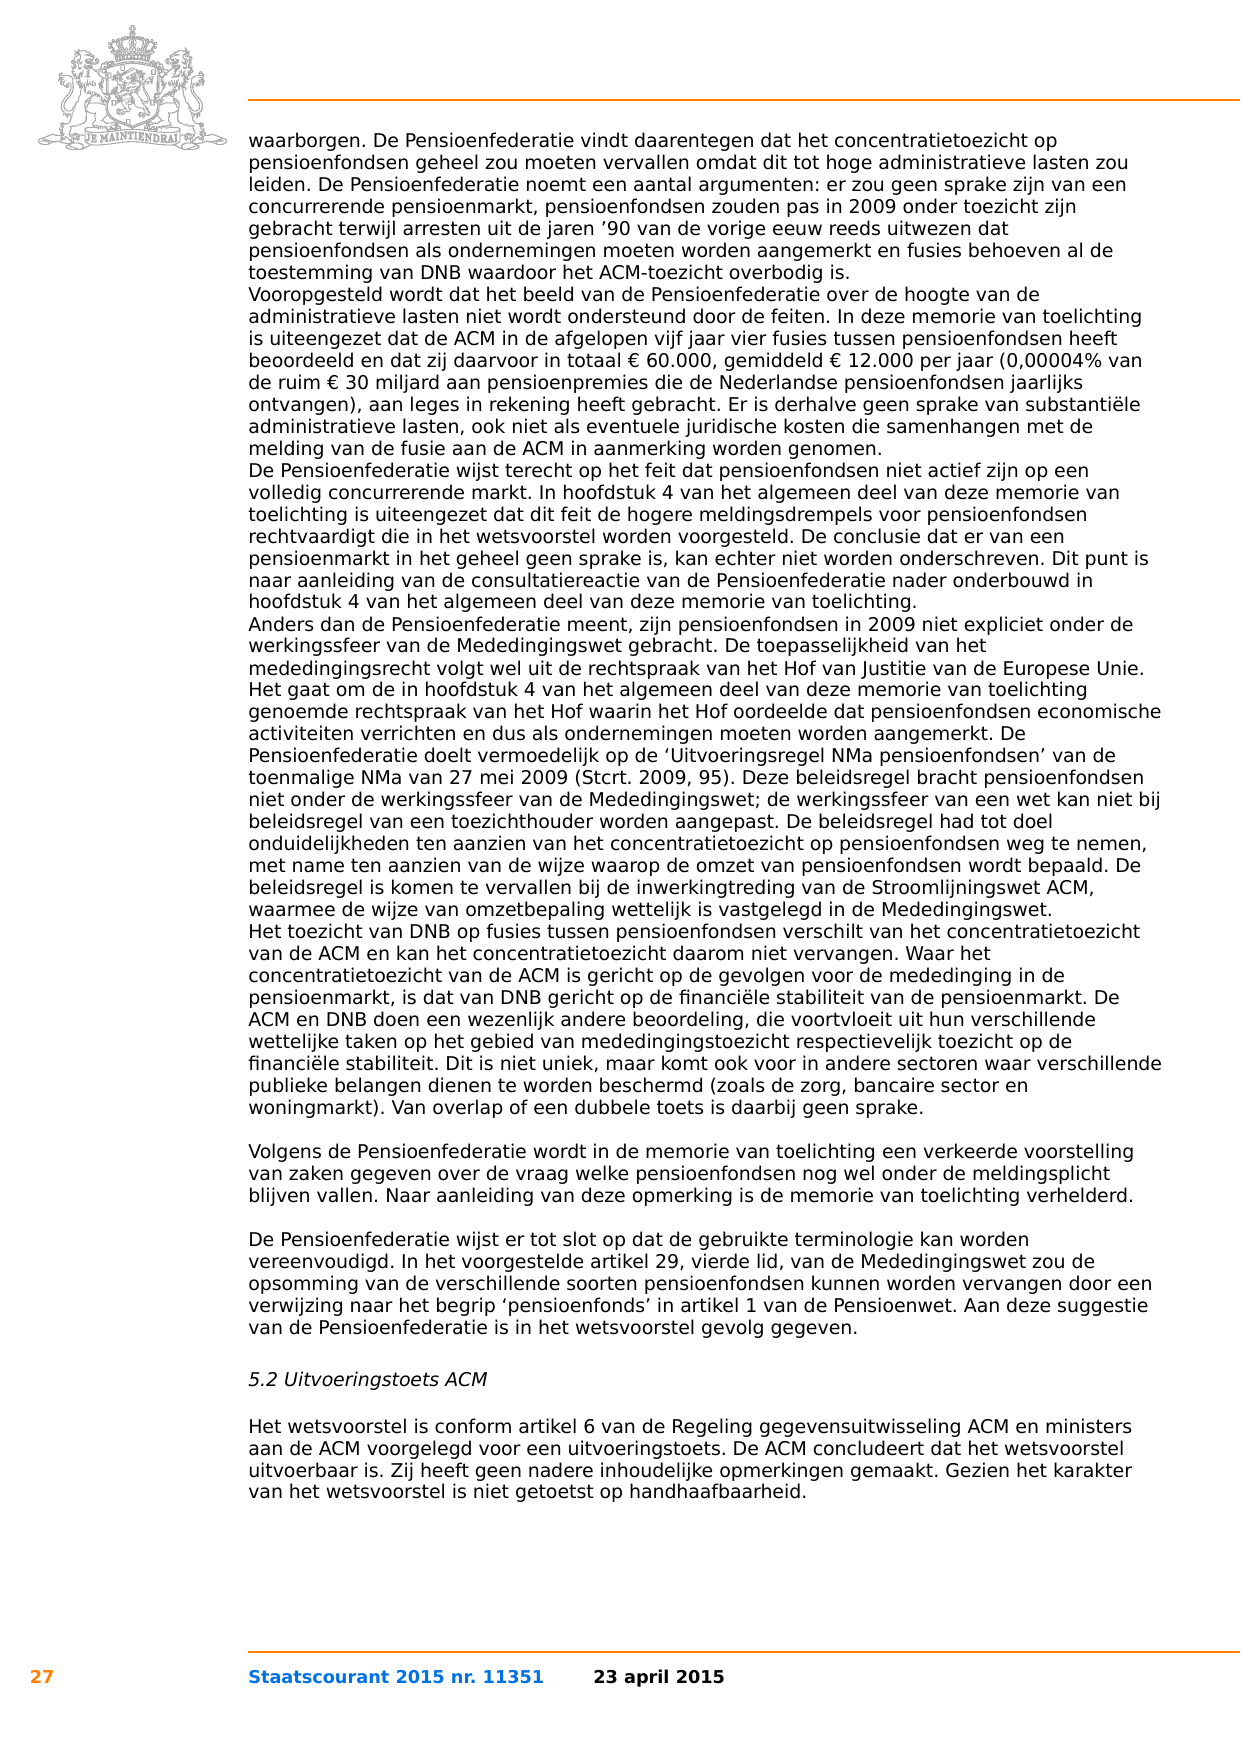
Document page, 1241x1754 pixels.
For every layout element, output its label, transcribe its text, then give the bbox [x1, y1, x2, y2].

picture [38, 25, 227, 150]
text Vooropgesteld wordt dat het beeld van de Pensioenfederatie over de hoogte van de administratieve lasten niet wordt ondersteund door de feiten. In deze memorie van toelichting is uiteengezet dat de ACM in de afgelopen vijf jaar vier fusies tussen pensioenfondsen heeft beoordeeld en dat zij daarvoor in totaal € 60.000, gemiddeld € 12.000 per jaar (0,00004% van de ruim € 30 miljard aan pensioenpremies die de Nederlandse pensioenfondsen jaarlijks ontvangen), aan leges in rekening heeft gebracht. Er is derhalve geen sprake van substantiële administratieve lasten, ook niet als eventuele juridische kosten die samenhangen met de melding van de fusie aan de ACM in aanmerking worden genomen. [248, 284, 1163, 459]
text Het toezicht van DNB op fusies tussen pensioenfondsen verschilt van het concentratietoezicht van de ACM en kan het concentratietoezicht daarom niet vervangen. Waar het concentratietoezicht van de ACM is gericht op de gevolgen voor de mededinging in de pensioenmarkt, is dat van DNB gericht op de financiële stabiliteit van de pensioenmarkt. De ACM en DNB doen een wezenlijk andere beoordeling, die voortvloeit uit hun verschillende wettelijke taken op het gebied van mededingingstoezicht respectievelijk toezicht op de financiële stabiliteit. Dit is niet uniek, maar komt ook voor in andere sectoren waar verschillende publieke belangen dienen te worden beschermd (zoals de zorg, bancaire sector en woningmarkt). Van overlap of een dubbele toets is daarbij geen sprake. [248, 921, 1163, 1119]
subtitle 5.2 Uitvoeringstoets ACM [248, 1368, 1163, 1391]
text Volgens de Pensioenfederatie wordt in de memorie van toelichting een verkeerde voorstelling van zaken gegeven over de vraag welke pensioenfondsen nog wel onder de meldingsplicht blijven vallen. Naar aanleiding van deze opmerking is de memorie van toelichting verhelderd. [248, 1141, 1163, 1207]
text De Pensioenfederatie wijst terecht op het feit dat pensioenfondsen niet actief zijn op een volledig concurrerende markt. In hoofdstuk 4 van het algemeen deel van deze memorie van toelichting is uiteengezet dat dit feit de hogere meldingsdrempels voor pensioenfondsen rechtvaardigt die in het wetsvoorstel worden voorgesteld. De conclusie dat er van een pensioenmarkt in het geheel geen sprake is, kan echter niet worden onderschreven. Dit punt is naar aanleiding van de consultatiereactie van de Pensioenfederatie nader onderbouwd in hoofdstuk 4 van het algemeen deel van deze memorie van toelichting. [248, 459, 1163, 613]
text Het wetsvoorstel is conform artikel 6 van de Regeling gegevensuitwisseling ACM en ministers aan de ACM voorgelegd voor een uitvoeringstoets. De ACM concludeert dat het wetsvoorstel uitvoerbaar is. Zij heeft geen nadere inhoudelijke opmerkingen gemaakt. Gezien het karakter van het wetsvoorstel is niet getoetst op handhaafbaarheid. [248, 1416, 1163, 1503]
text waarborgen. De Pensioenfederatie vindt daarentegen dat het concentratietoezicht op pensioenfondsen geheel zou moeten vervallen omdat dit tot hoge administratieve lasten zou leiden. De Pensioenfederatie noemt een aantal argumenten: er zou geen sprake zijn van een concurrerende pensioenmarkt, pensioenfondsen zouden pas in 2009 onder toezicht zijn gebracht terwijl arresten uit de jaren ’90 van de vorige eeuw reeds uitwezen dat pensioenfondsen als ondernemingen moeten worden aangemerkt en fusies behoeven al de toestemming van DNB waardoor het ACM-toezicht overbodig is. [248, 130, 1163, 284]
text Anders dan de Pensioenfederatie meent, zijn pensioenfondsen in 2009 niet expliciet onder de werkingssfeer van de Mededingingswet gebracht. De toepasselijkheid van het mededingingsrecht volgt wel uit de rechtspraak van het Hof van Justitie van de Europese Unie. Het gaat om de in hoofdstuk 4 van het algemeen deel van deze memorie van toelichting genoemde rechtspraak van het Hof waarin het Hof oordeelde dat pensioenfondsen economische activiteiten verrichten en dus als ondernemingen moeten worden aangemerkt. De Pensioenfederatie doelt vermoedelijk op de ‘Uitvoeringsregel NMa pensioenfondsen’ van de toenmalige NMa van 27 mei 2009 (Stcrt. 2009, 95). Deze beleidsregel bracht pensioenfondsen niet onder de werkingssfeer van de Mededingingswet; de werkingssfeer van een wet kan niet bij beleidsregel van een toezichthouder worden aangepast. De beleidsregel had tot doel onduidelijkheden ten aanzien van het concentratietoezicht op pensioenfondsen weg te nemen, met name ten aanzien van de wijze waarop de omzet van pensioenfondsen wordt bepaald. De beleidsregel is komen te vervallen bij de inwerkingtreding van de Stroomlijningswet ACM, waarmee de wijze van omzetbepaling wettelijk is vastgelegd in de Mededingingswet. [248, 613, 1163, 921]
text De Pensioenfederatie wijst er tot slot op dat de gebruikte terminologie kan worden vereenvoudigd. In het voorgestelde artikel 29, vierde lid, van de Mededingingswet zou de opsomming van de verschillende soorten pensioenfondsen kunnen worden vervangen door een verwijzing naar het begrip ‘pensioenfonds’ in artikel 1 van de Pensioenwet. Aan deze suggestie van de Pensioenfederatie is in het wetsvoorstel gevolg gegeven. [248, 1229, 1163, 1338]
